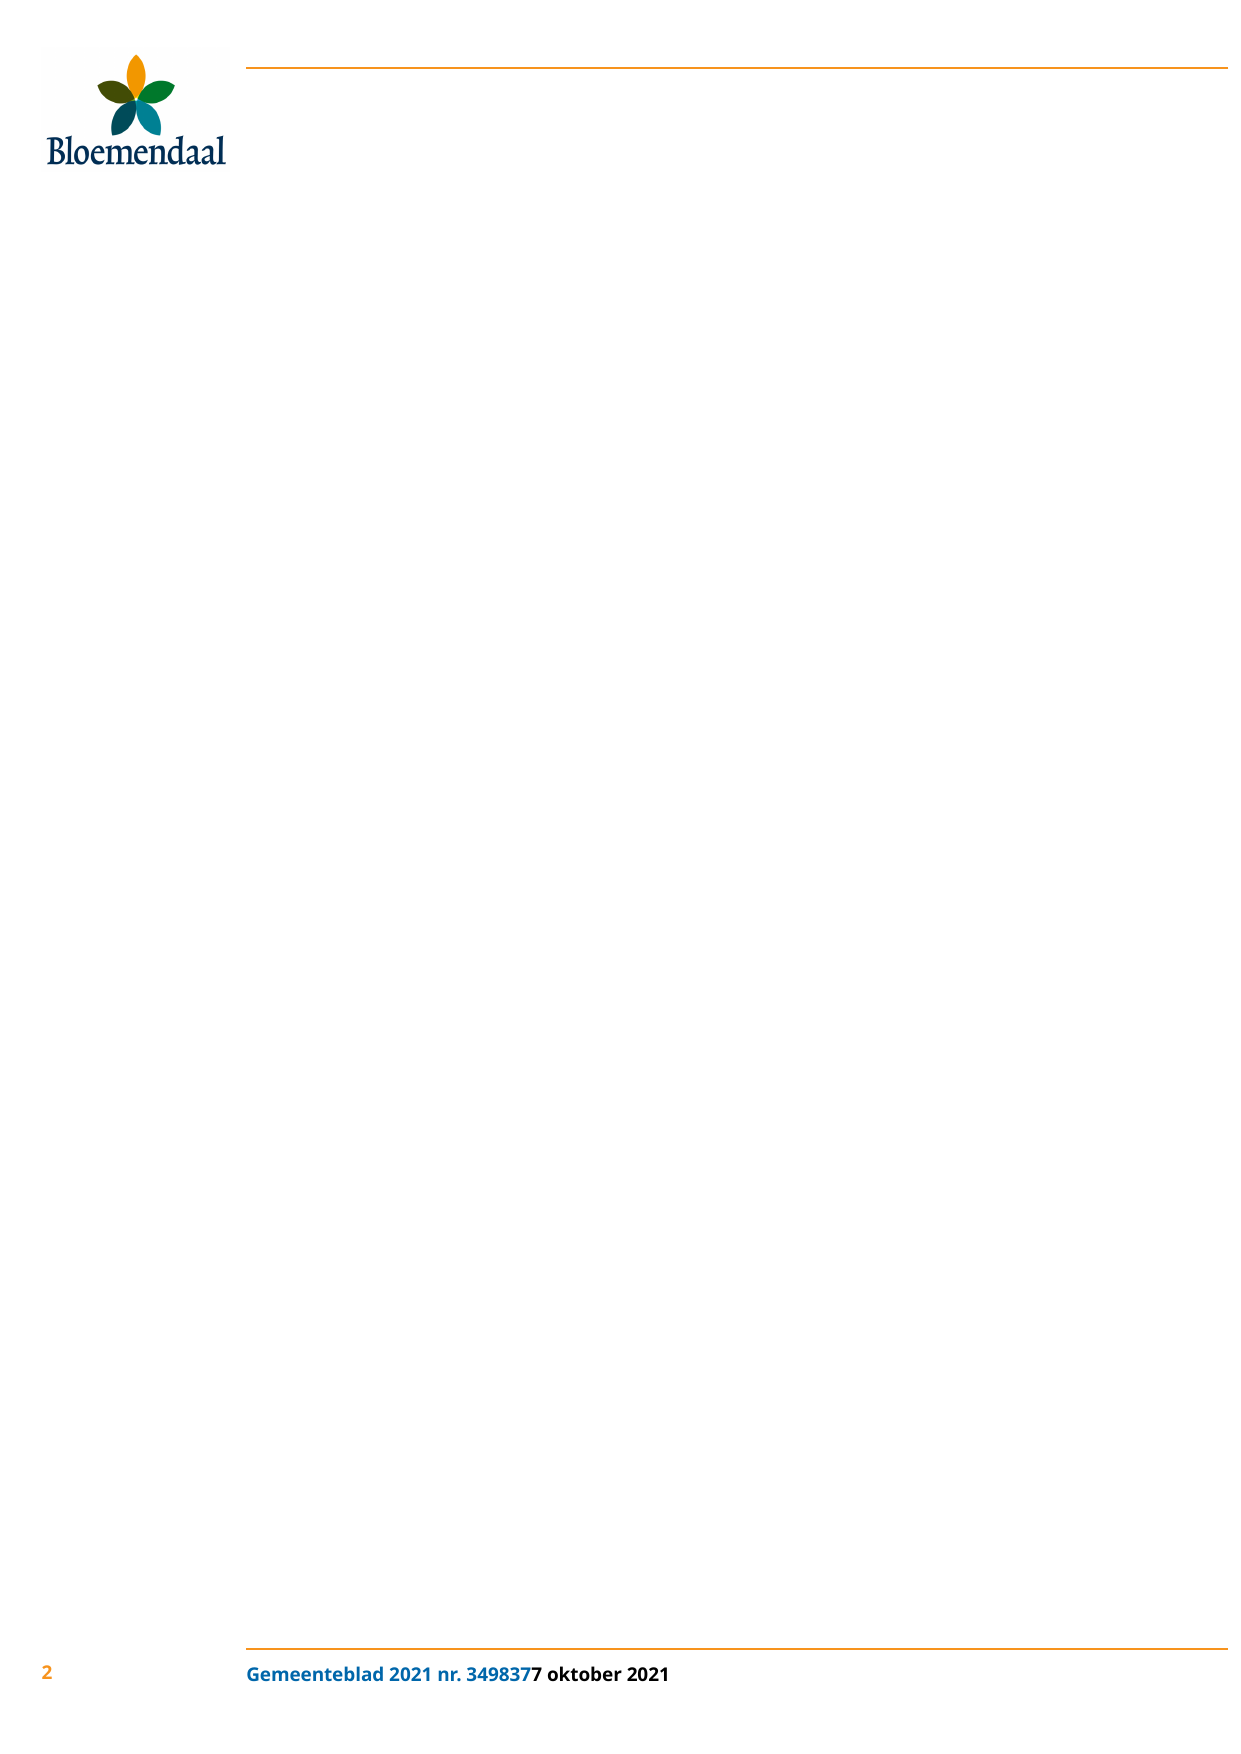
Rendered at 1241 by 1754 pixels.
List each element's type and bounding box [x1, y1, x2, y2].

picture [41, 47, 231, 172]
